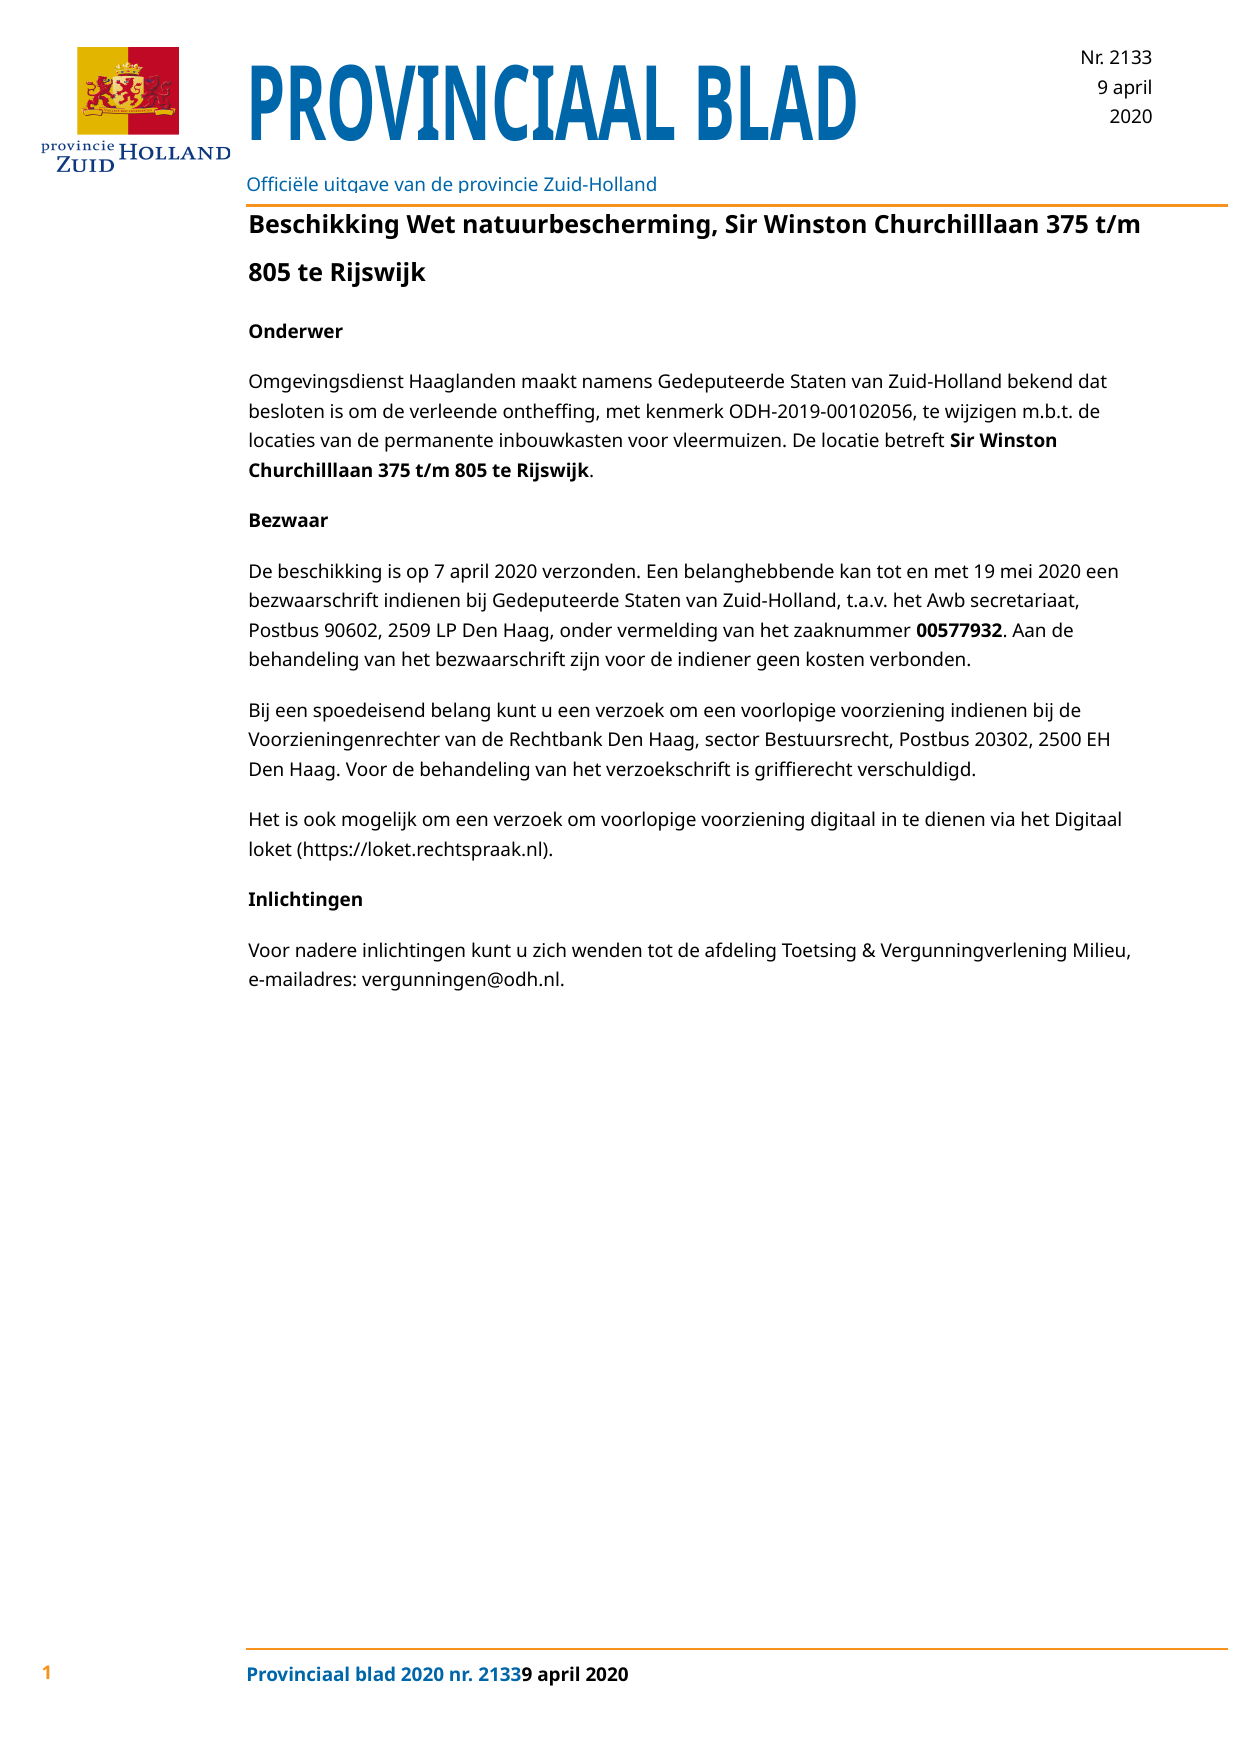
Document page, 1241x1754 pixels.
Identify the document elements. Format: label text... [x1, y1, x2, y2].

text Inlichtingen [248, 887, 1152, 912]
text De beschikking is op 7 april 2020 verzonden. Een belanghebbende kan tot en met 19 mei 2020 een bezwaarschrift indienen bij Gedeputeerde Staten van Zuid-Holland, t.a.v. het Awb secretariaat, Postbus 90602, 2509 LP Den Haag, onder vermelding van het zaaknummer 00577932. Aan de behandeling van het bezwaarschrift zijn voor de indiener geen kosten verbonden. [248, 558, 1152, 672]
text Beschikking Wet natuurbescherming, Sir Winston Churchilllaan 375 t/m 805 te Rijswijk [248, 207, 1152, 288]
text Bij een spoedeisend belang kunt u een verzoek om een voorlopige voorziening indienen bij de Voorzieningenrechter van de Rechtbank Den Haag, sector Bestuursrecht, Postbus 20302, 2500 EH Den Haag. Voor de behandeling van het verzoekschrift is griffierecht verschuldigd. [248, 697, 1152, 782]
text Bezwaar [248, 507, 1152, 533]
picture [41, 47, 231, 172]
text Het is ook mogelijk om een verzoek om voorlopige voorziening digitaal in te dienen via het Digitaal loket (https://loket.rechtspraak.nl). [248, 807, 1152, 862]
text Omgevingsdienst Haaglanden maakt namens Gedeputeerde Staten van Zuid-Holland bekend dat besloten is om de verleende ontheffing, met kenmerk ODH-2019-00102056, te wijzigen m.b.t. de locaties van de permanente inbouwkasten voor vleermuizen. De locatie betreft Sir Winston Churchilllaan 375 t/m 805 te Rijswijk. [248, 368, 1152, 483]
text Onderwer [248, 318, 1152, 344]
text Voor nadere inlichtingen kunt u zich wenden tot de afdeling Toetsing & Vergunningverlening Milieu, e-mailadres: vergunningen@odh.nl. [248, 937, 1152, 992]
